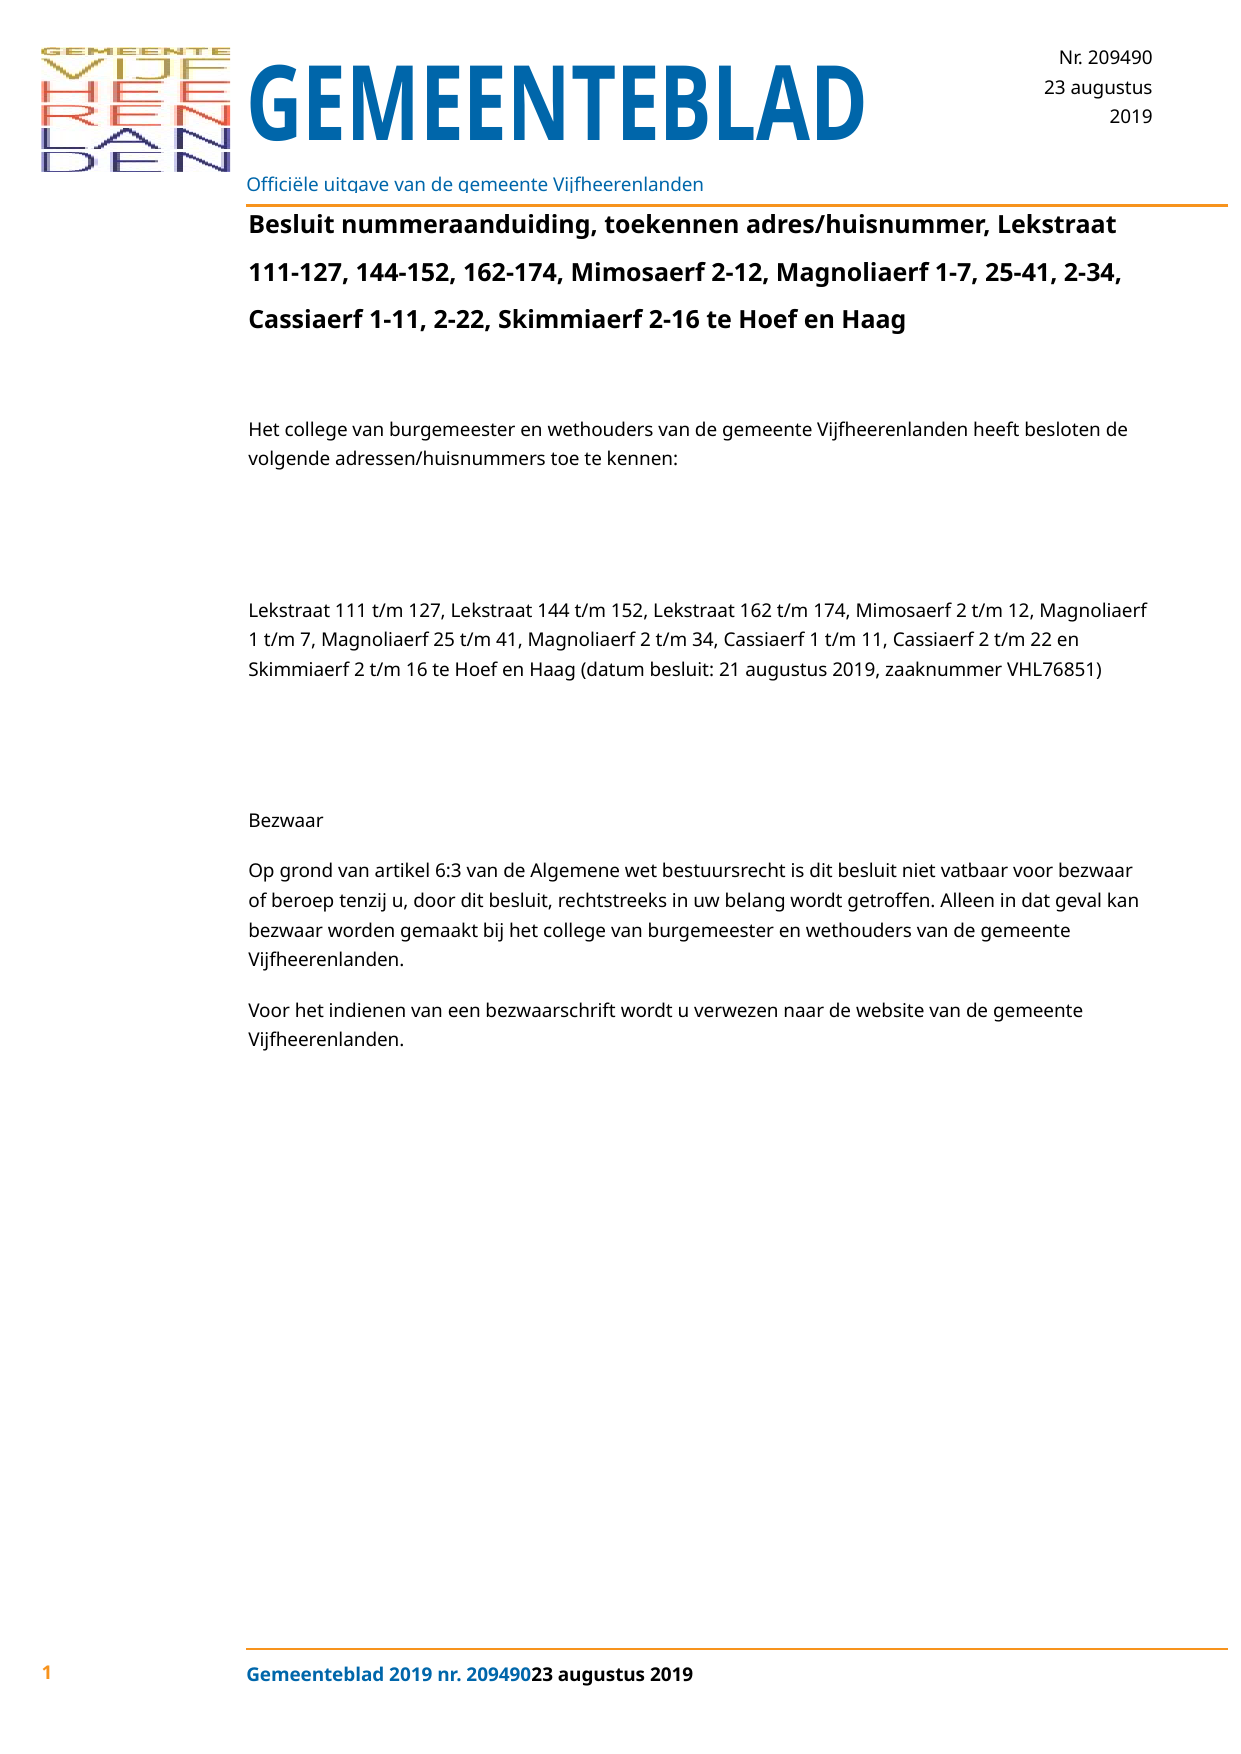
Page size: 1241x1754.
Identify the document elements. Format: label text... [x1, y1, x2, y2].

text Voor het indienen van een bezwaarschrift wordt u verwezen naar de website van de gemeente Vijfheerenlanden. [248, 997, 1152, 1052]
picture [41, 47, 231, 172]
text Het college van burgemeester en wethouders van de gemeente Vijfheerenlanden heeft besloten de volgende adressen/huisnummers toe te kennen: [248, 416, 1152, 471]
text Bezwaar [248, 807, 1152, 833]
text Lekstraat 111 t/m 127, Lekstraat 144 t/m 152, Lekstraat 162 t/m 174, Mimosaerf 2 t/m 12, Magnoliaerf 1 t/m 7, Magnoliaerf 25 t/m 41, Magnoliaerf 2 t/m 34, Cassiaerf 1 t/m 11, Cassiaerf 2 t/m 22 en Skimmiaerf 2 t/m 16 te Hoef en Haag (datum besluit: 21 augustus 2019, zaaknummer VHL76851) [248, 597, 1152, 682]
text Op grond van artikel 6:3 van de Algemene wet bestuursrecht is dit besluit niet vatbaar voor bezwaar of beroep tenzij u, door dit besluit, rechtstreeks in uw belang wordt getroffen. Alleen in dat geval kan bezwaar worden gemaakt bij het college van burgemeester en wethouders van de gemeente Vijfheerenlanden. [248, 858, 1152, 972]
text Besluit nummeraanduiding, toekennen adres/huisnummer, Lekstraat 111-127, 144-152, 162-174, Mimosaerf 2-12, Magnoliaerf 1-7, 25-41, 2-34, Cassiaerf 1-11, 2-22, Skimmiaerf 2-16 te Hoef en Haag [248, 207, 1152, 336]
